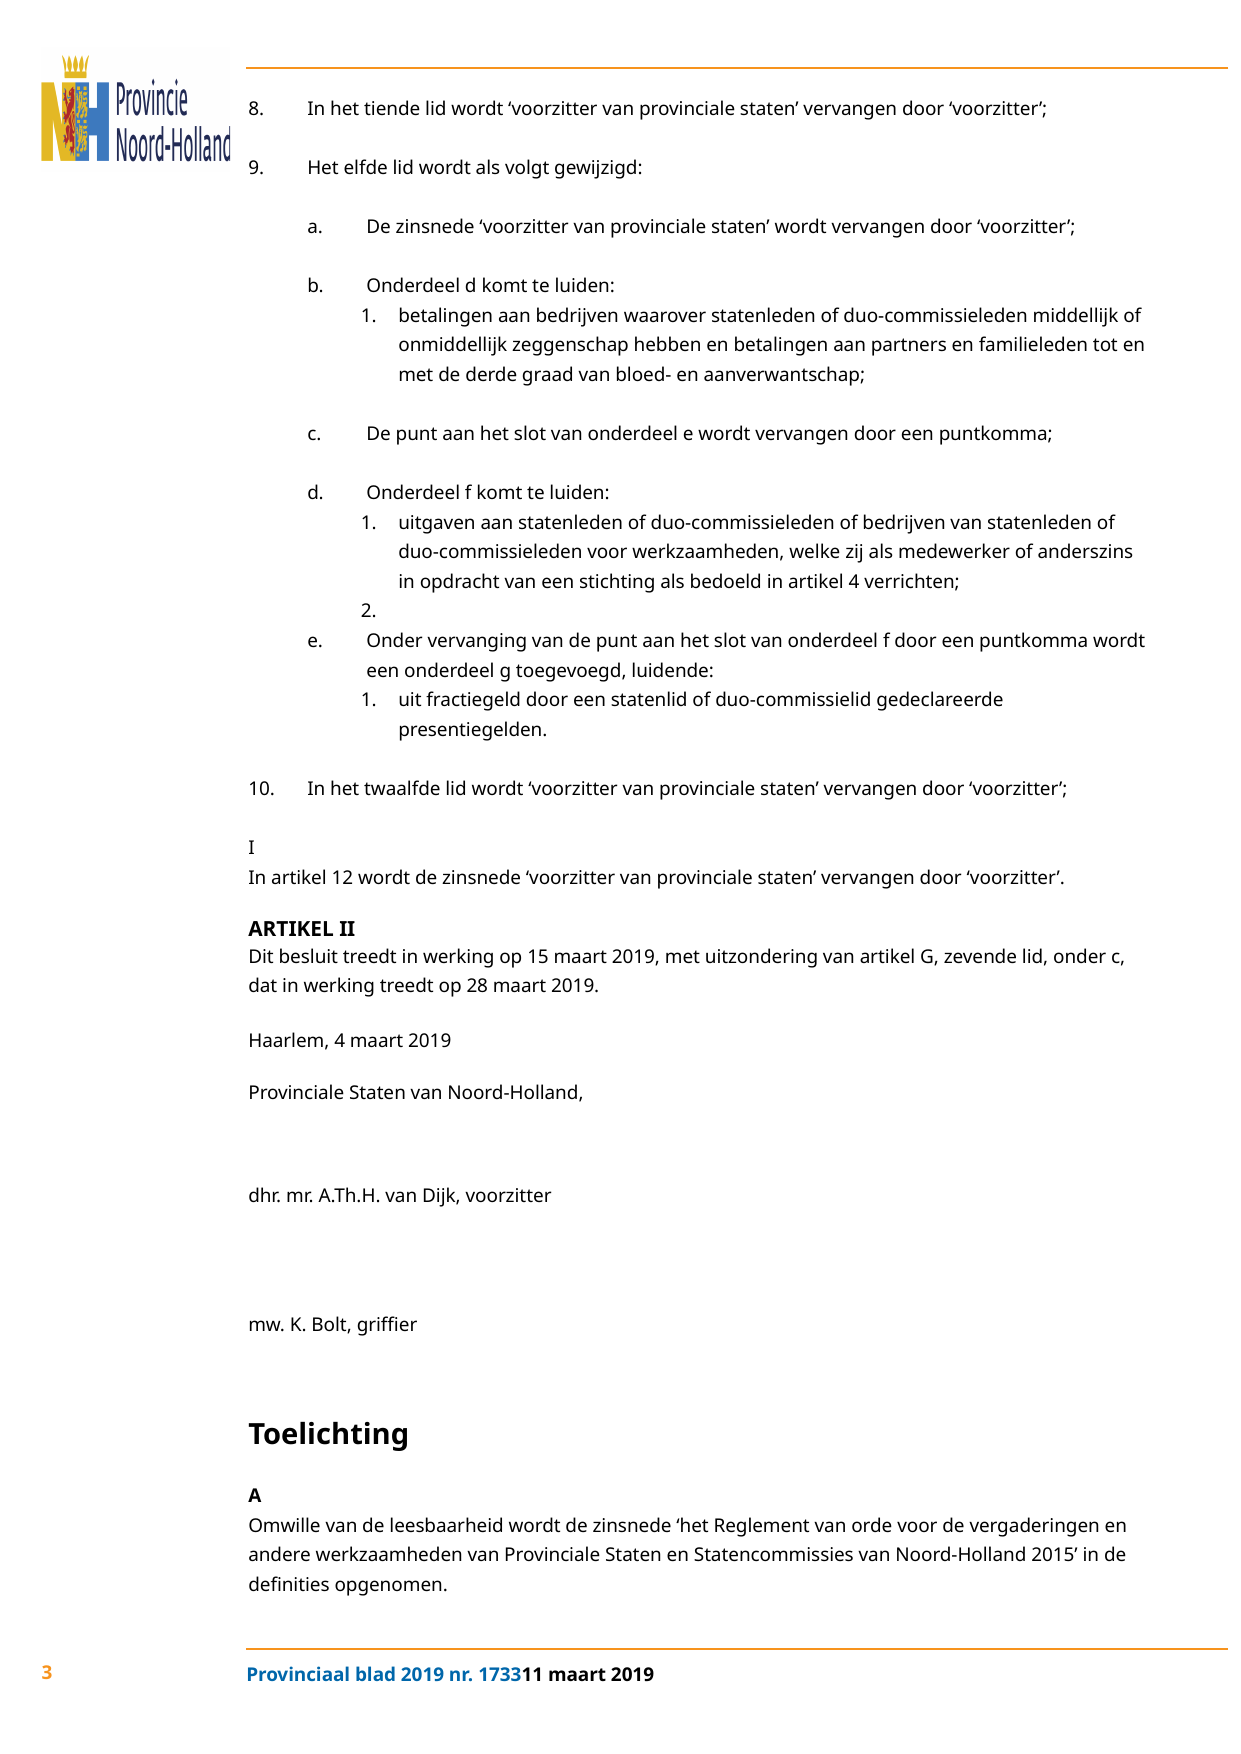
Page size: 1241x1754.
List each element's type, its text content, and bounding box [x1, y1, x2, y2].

list betalingen aan bedrijven waarover statenleden of duo-commissieleden middellijk of onmiddellijk zeggenschap hebben en betalingen aan partners en familieleden tot en met de derde graad van bloed- en aanverwantschap; [361, 302, 1152, 387]
text Provinciale Staten van Noord-Holland, [248, 1079, 1152, 1105]
list De zinsnede ‘voorzitter van provinciale staten’ wordt vervangen door ‘voorzitter’; [307, 213, 1152, 239]
text I [248, 834, 1152, 860]
text Haarlem, 4 maart 2019 [248, 1028, 1152, 1053]
text Omwille van de leesbaarheid wordt de zinsnede ‘het Reglement van orde voor de vergaderingen en andere werkzaamheden van Provinciale Staten en Statencommissies van Noord-Holland 2015’ in de definities opgenomen. [248, 1512, 1152, 1597]
list Onderdeel d komt te luiden: [307, 272, 1152, 298]
text dhr. mr. A.Th.H. van Dijk, voorzitter [248, 1182, 1152, 1208]
list In het twaalfde lid wordt ‘voorzitter van provinciale staten’ vervangen door ‘voorzitter’; [248, 775, 1152, 801]
text In artikel 12 wordt de zinsnede ‘voorzitter van provinciale staten’ vervangen door ‘voorzitter’. [248, 864, 1152, 890]
text mw. K. Bolt, griffier [248, 1311, 1152, 1336]
picture [41, 47, 231, 172]
list Onder vervanging van de punt aan het slot van onderdeel f door een puntkomma wordt een onderdeel g toegevoegd, luidende: [307, 627, 1152, 683]
text A [248, 1482, 1152, 1508]
list uit fractiegeld door een statenlid of duo-commissielid gedeclareerde presentiegelden. [361, 686, 1152, 742]
list uitgaven aan statenleden of duo-commissieleden of bedrijven van statenleden of duo-commissieleden voor werkzaamheden, welke zij als medewerker of anderszins in opdracht van een stichting als bedoeld in artikel 4 verrichten; [361, 509, 1152, 594]
list De punt aan het slot van onderdeel e wordt vervangen door een puntkomma; [307, 420, 1152, 446]
text Dit besluit treedt in werking op 15 maart 2019, met uitzondering van artikel G, zevende lid, onder c, dat in werking treedt op 28 maart 2019. [248, 943, 1152, 998]
list Onderdeel f komt te luiden: [307, 479, 1152, 505]
text ARTIKEL II [248, 914, 1152, 943]
text Toelichting [248, 1414, 1152, 1453]
list Het elfde lid wordt als volgt gewijzigd: [248, 154, 1152, 180]
list In het tiende lid wordt ‘voorzitter van provinciale staten’ vervangen door ‘voorzitter’; [248, 95, 1152, 121]
